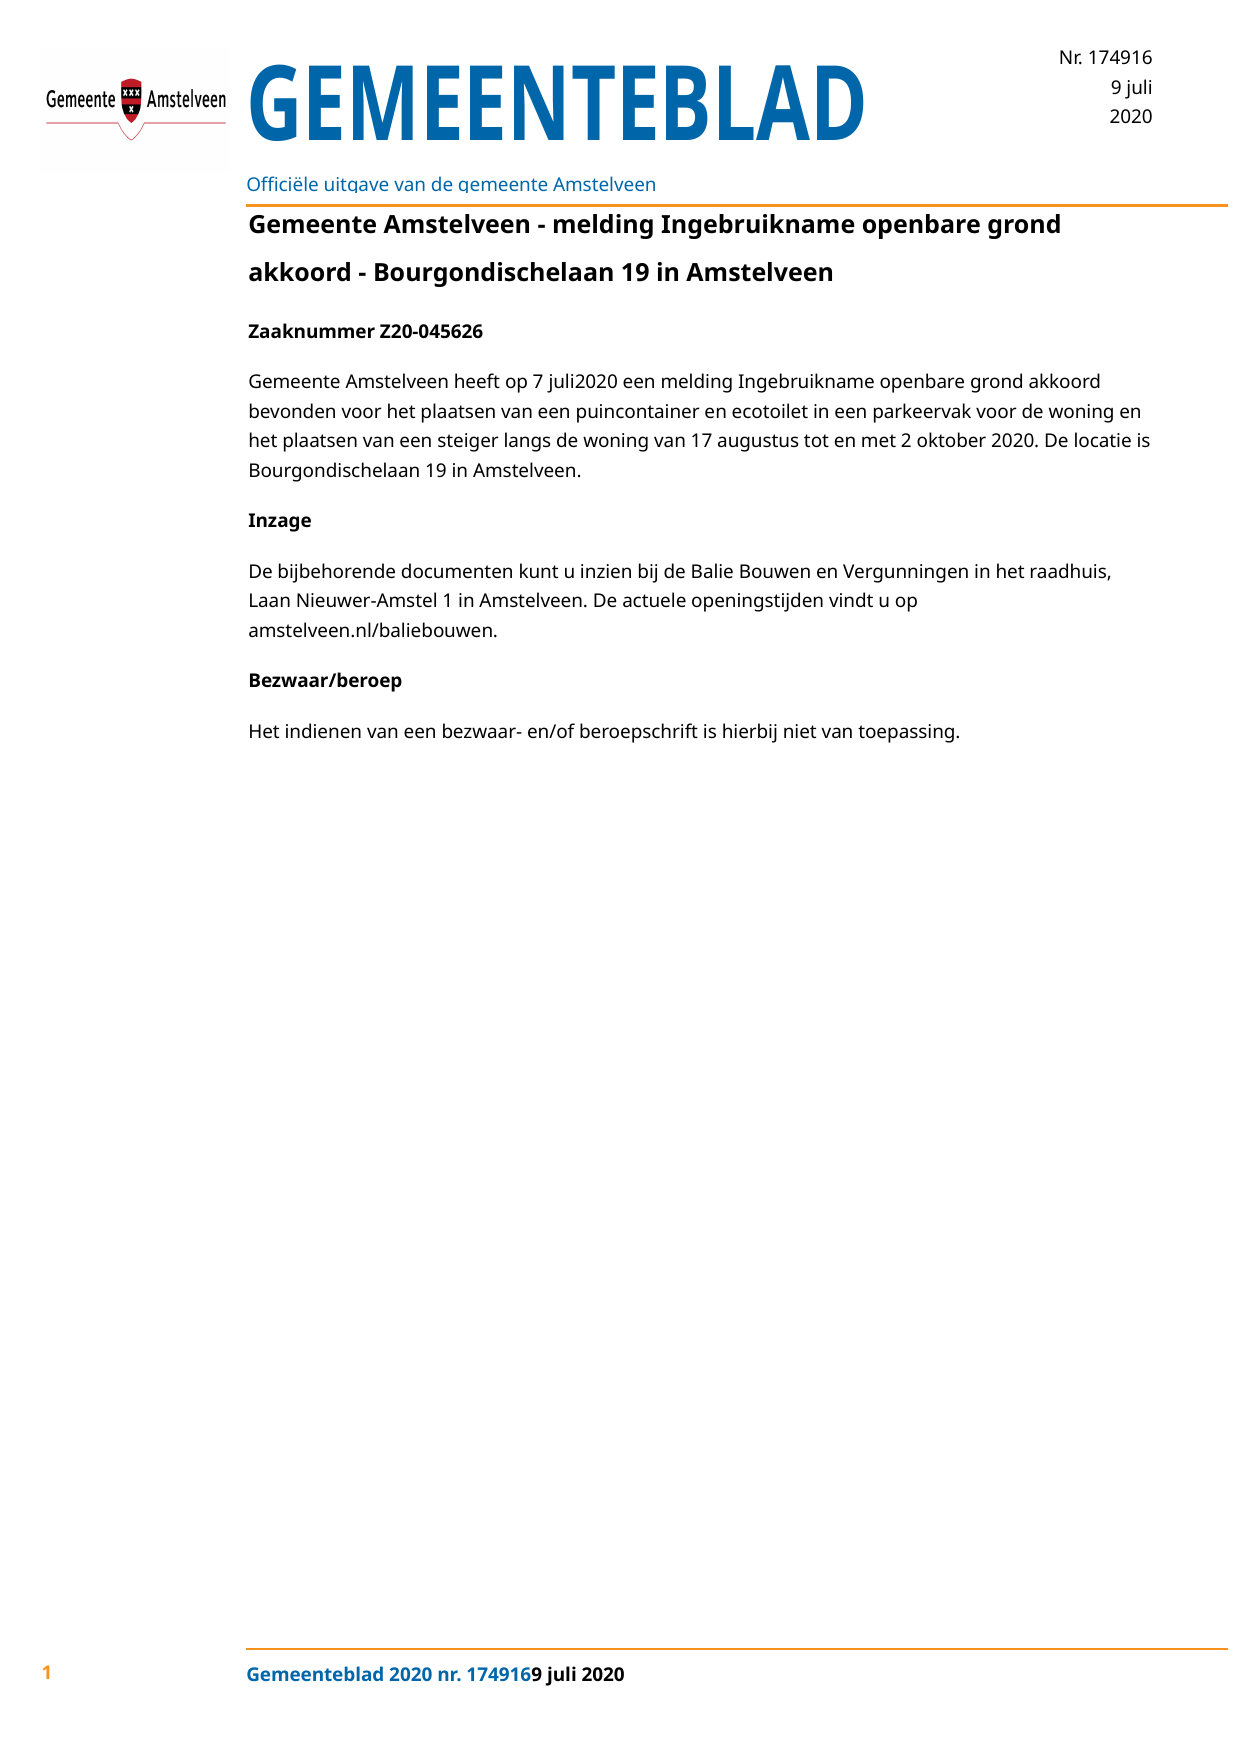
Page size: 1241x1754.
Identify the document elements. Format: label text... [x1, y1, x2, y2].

text Zaaknummer Z20-045626 [248, 318, 1152, 344]
text Gemeente Amstelveen heeft op 7 juli2020 een melding Ingebruikname openbare grond akkoord bevonden voor het plaatsen van een puincontainer en ecotoilet in een parkeervak voor de woning en het plaatsen van een steiger langs de woning van 17 augustus tot en met 2 oktober 2020. De locatie is Bourgondischelaan 19 in Amstelveen. [248, 368, 1152, 483]
text Het indienen van een bezwaar- en/of beroepschrift is hierbij niet van toepassing. [248, 718, 1152, 744]
text Bezwaar/beroep [248, 667, 1152, 693]
picture [41, 47, 231, 172]
text De bijbehorende documenten kunt u inzien bij de Balie Bouwen en Vergunningen in het raadhuis, Laan Nieuwer-Amstel 1 in Amstelveen. De actuele openingstijden vindt u op amstelveen.nl/baliebouwen. [248, 558, 1152, 643]
text Gemeente Amstelveen - melding Ingebruikname openbare grond akkoord - Bourgondischelaan 19 in Amstelveen [248, 207, 1152, 288]
text Inzage [248, 507, 1152, 533]
